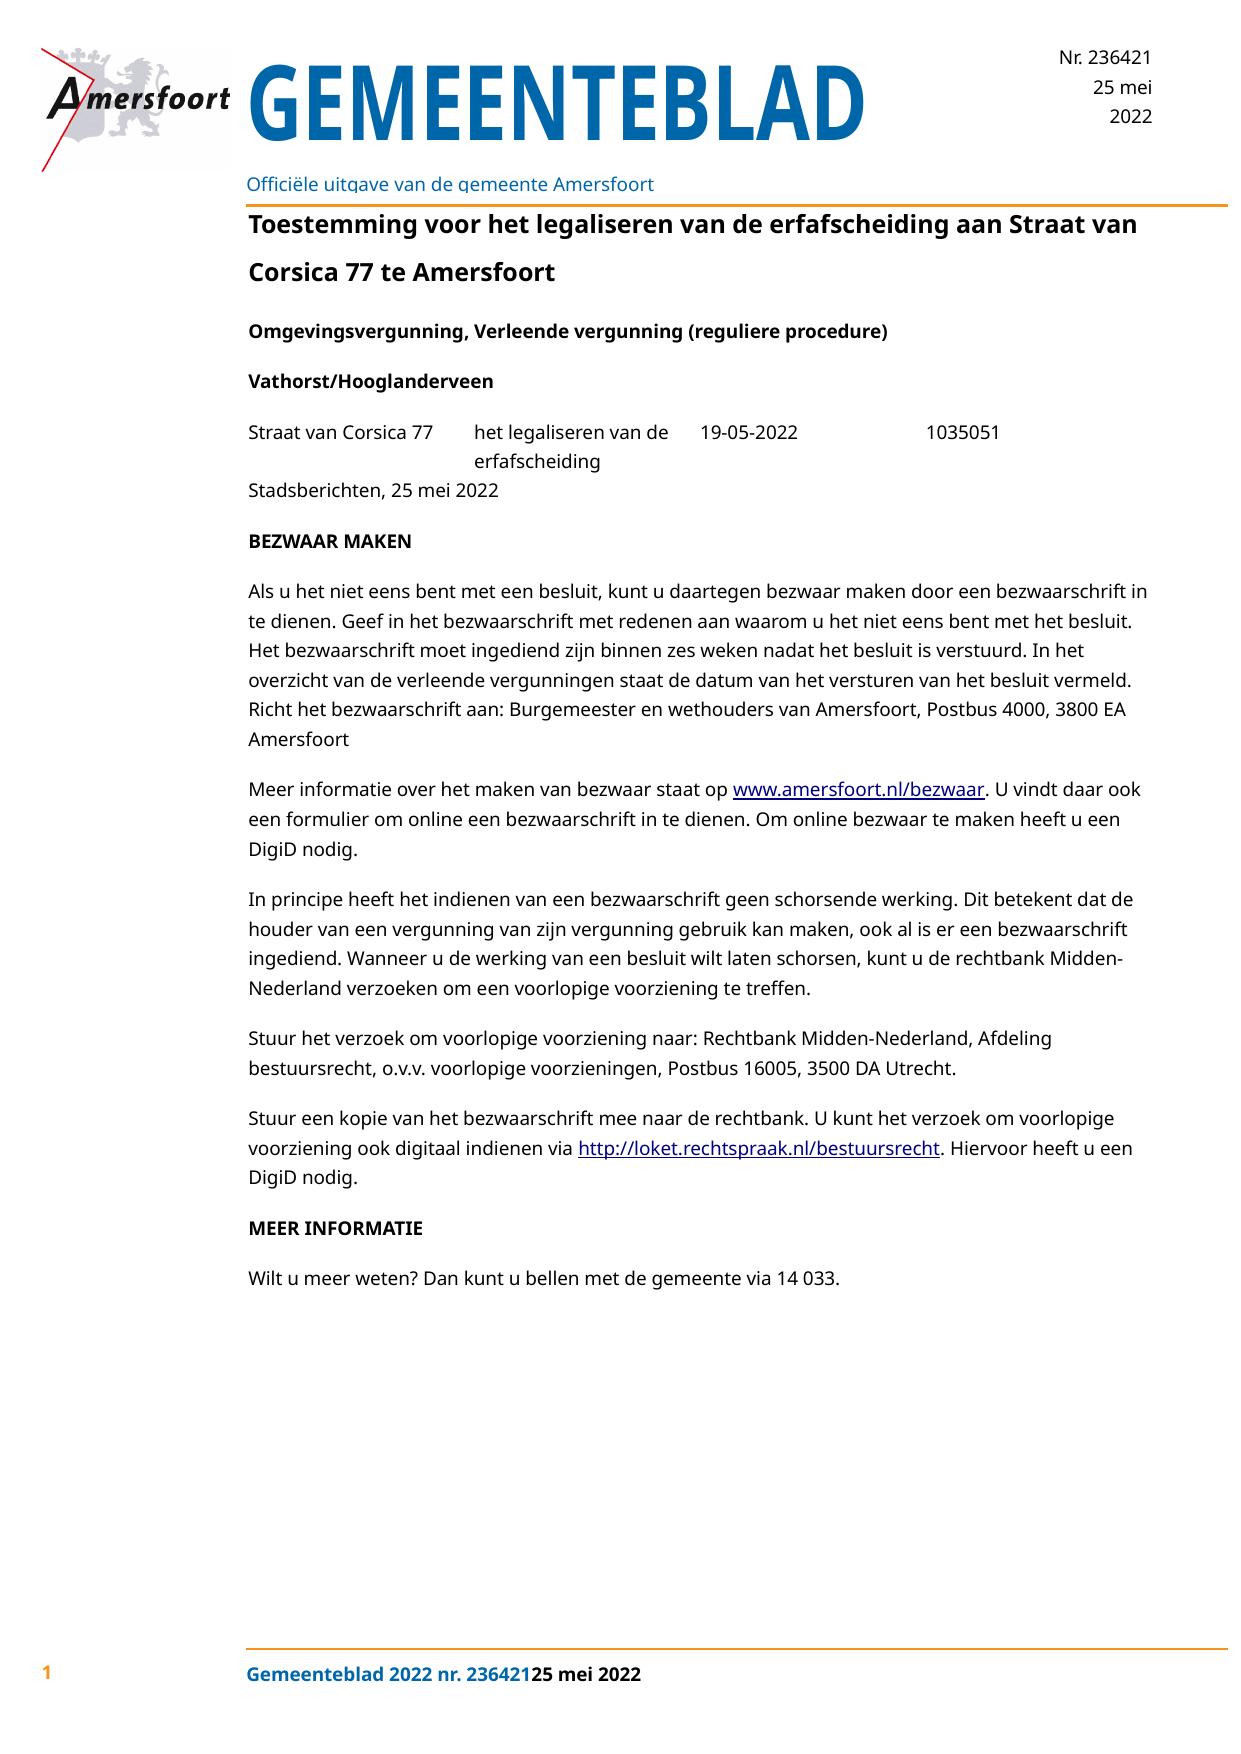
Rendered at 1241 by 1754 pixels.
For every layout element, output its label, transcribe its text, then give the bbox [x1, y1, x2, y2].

table_header 19-05-2022 [700, 419, 926, 474]
text Meer informatie over het maken van bezwaar staat op www.amersfoort.nl/bezwaar. U vindt daar ook een formulier om online een bezwaarschrift in te dienen. Om online bezwaar te maken heeft u een DigiD nodig. [248, 777, 1152, 861]
text MEER INFORMATIE [248, 1215, 1152, 1241]
text Stadsberichten, 25 mei 2022 [248, 477, 1152, 503]
table_header Straat van Corsica 77 [248, 419, 474, 474]
table_header het legaliseren van de erfafscheiding [474, 419, 700, 474]
table_header 1035051 [926, 419, 1152, 474]
text Stuur een kopie van het bezwaarschrift mee naar de rechtbank. U kunt het verzoek om voorlopige voorziening ook digitaal indienen via http://loket.rechtspraak.nl/bestuursrecht. Hiervoor heeft u een DigiD nodig. [248, 1105, 1152, 1190]
text Vathorst/Hooglanderveen [248, 368, 1152, 394]
text Toestemming voor het legaliseren van de erfafscheiding aan Straat van Corsica 77 te Amersfoort [248, 207, 1152, 288]
text Als u het niet eens bent met een besluit, kunt u daartegen bezwaar maken door een bezwaarschrift in te dienen. Geef in het bezwaarschrift met redenen aan waarom u het niet eens bent met het besluit. Het bezwaarschrift moet ingediend zijn binnen zes weken nadat het besluit is verstuurd. In het overzicht van de verleende vergunningen staat de datum van het versturen van het besluit vermeld. Richt het bezwaarschrift aan: Burgemeester en wethouders van Amersfoort, Postbus 4000, 3800 EA Amersfoort [248, 578, 1152, 752]
picture [41, 47, 231, 172]
text In principe heeft het indienen van een bezwaarschrift geen schorsende werking. Dit betekent dat de houder van een vergunning van zijn vergunning gebruik kan maken, ook al is er een bezwaarschrift ingediend. Wanneer u de werking van een besluit wilt laten schorsen, kunt u de rechtbank Midden-Nederland verzoeken om een voorlopige voorziening te treffen. [248, 886, 1152, 1001]
text Omgevingsvergunning, Verleende vergunning (reguliere procedure) [248, 318, 1152, 344]
text BEZWAAR MAKEN [248, 528, 1152, 553]
text Stuur het verzoek om voorlopige voorziening naar: Rechtbank Midden-Nederland, Afdeling bestuursrecht, o.v.v. voorlopige voorzieningen, Postbus 16005, 3500 DA Utrecht. [248, 1025, 1152, 1081]
text Wilt u meer weten? Dan kunt u bellen met de gemeente via 14 033. [248, 1265, 1152, 1291]
